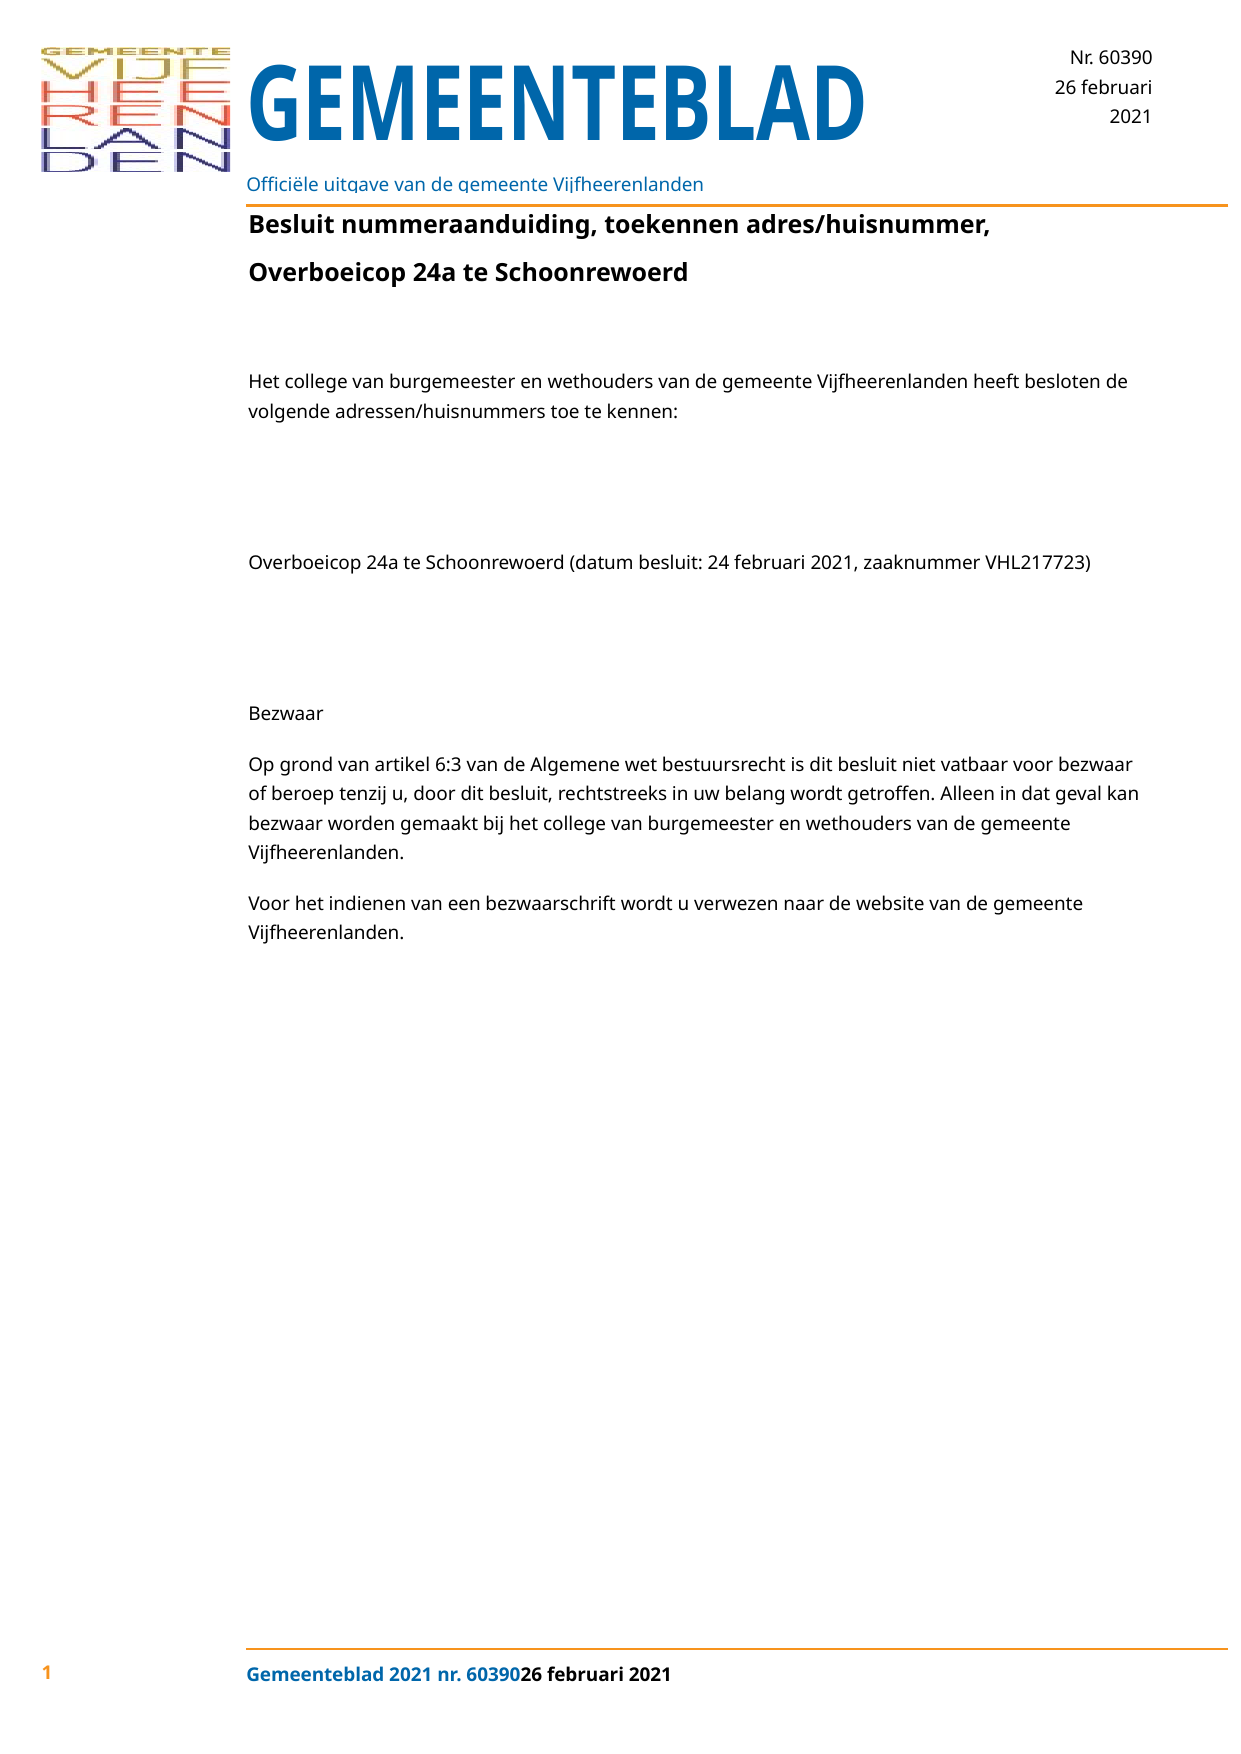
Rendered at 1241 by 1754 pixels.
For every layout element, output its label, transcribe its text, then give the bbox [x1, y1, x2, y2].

text Het college van burgemeester en wethouders van de gemeente Vijfheerenlanden heeft besloten de volgende adressen/huisnummers toe te kennen: [248, 368, 1152, 424]
picture [41, 47, 231, 172]
text Voor het indienen van een bezwaarschrift wordt u verwezen naar de website van de gemeente Vijfheerenlanden. [248, 890, 1152, 945]
text Overboeicop 24a te Schoonrewoerd (datum besluit: 24 februari 2021, zaaknummer VHL217723) [248, 549, 1152, 575]
text Besluit nummeraanduiding, toekennen adres/huisnummer, Overboeicop 24a te Schoonrewoerd [248, 207, 1152, 288]
text Op grond van artikel 6:3 van de Algemene wet bestuursrecht is dit besluit niet vatbaar voor bezwaar of beroep tenzij u, door dit besluit, rechtstreeks in uw belang wordt getroffen. Alleen in dat geval kan bezwaar worden gemaakt bij het college van burgemeester en wethouders van de gemeente Vijfheerenlanden. [248, 751, 1152, 865]
text Bezwaar [248, 700, 1152, 726]
